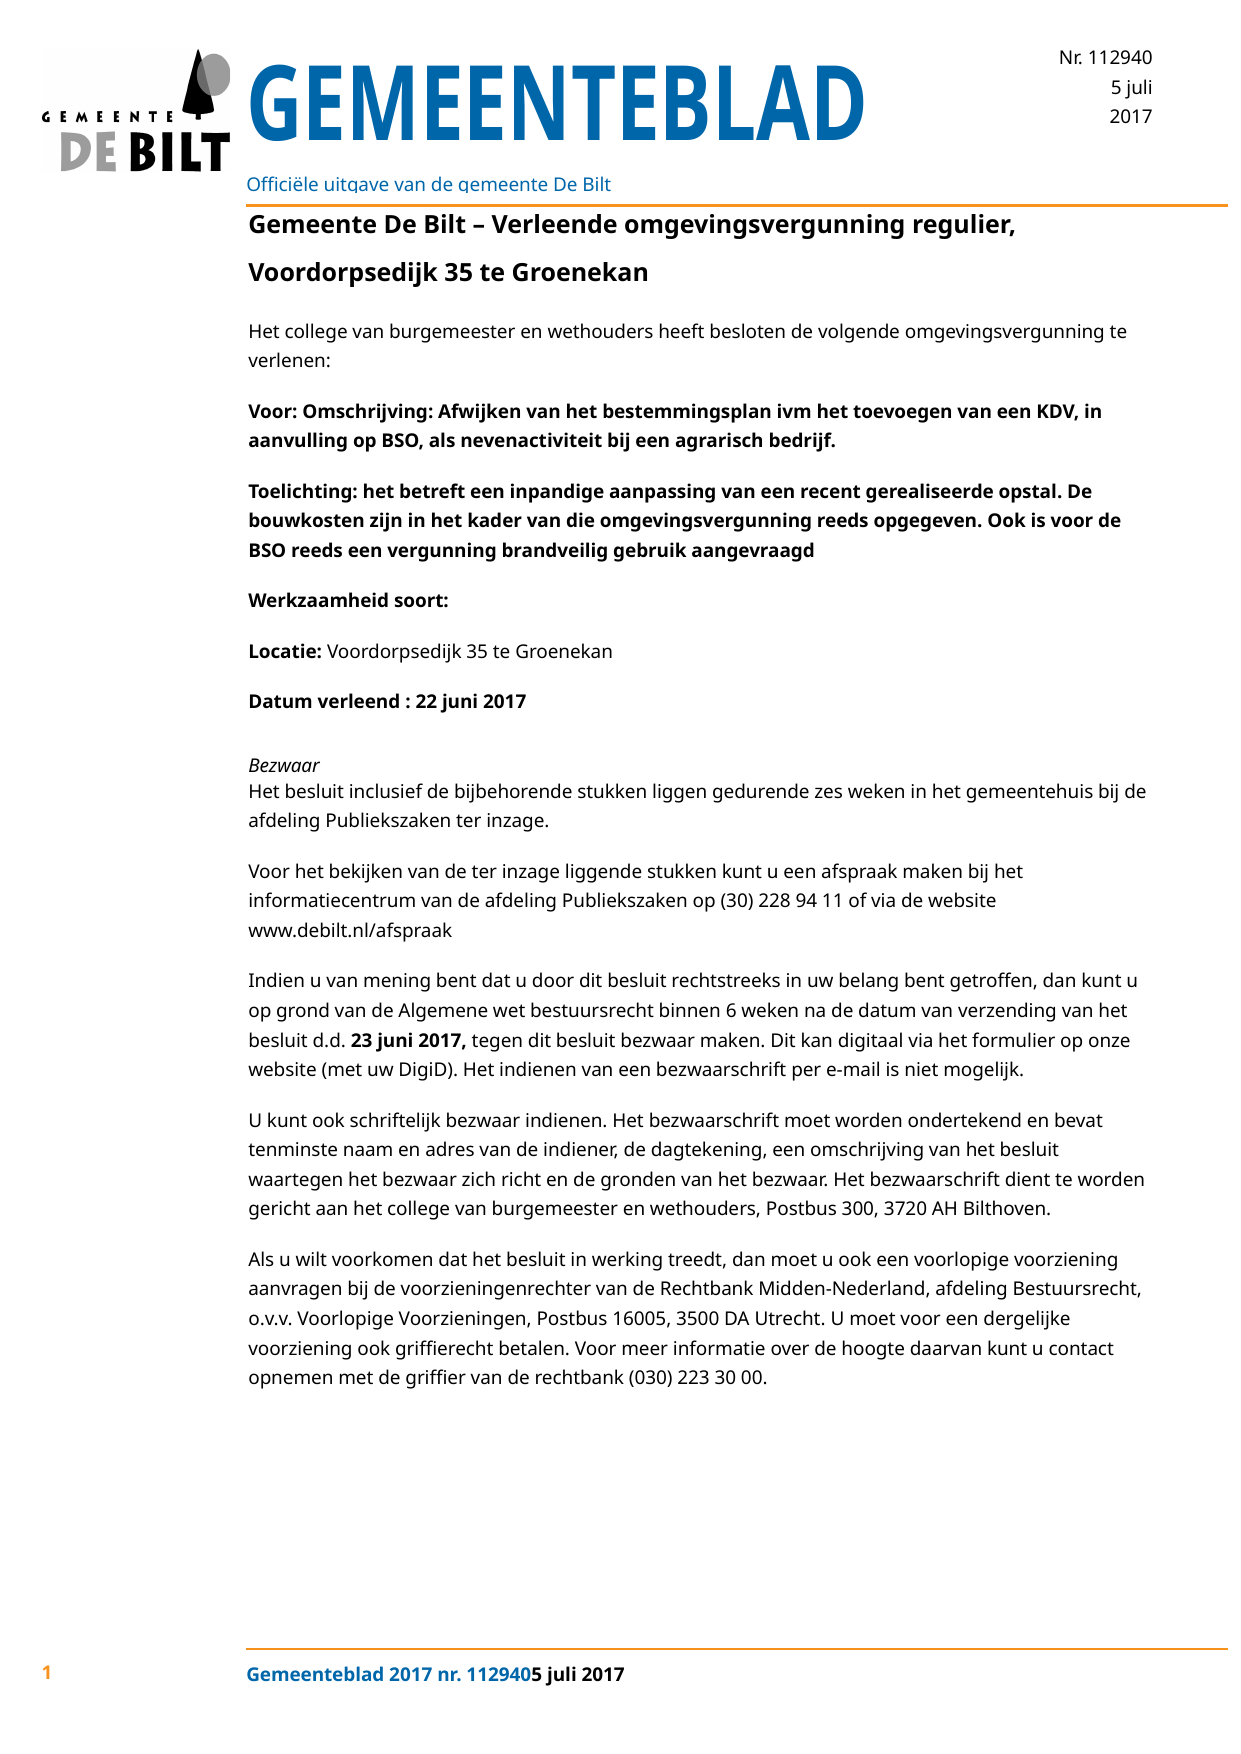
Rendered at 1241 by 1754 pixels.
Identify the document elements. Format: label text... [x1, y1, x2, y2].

text Werkzaamheid soort: [248, 587, 1152, 613]
text Datum verleend : 22 juni 2017 [248, 688, 1152, 714]
text Het college van burgemeester en wethouders heeft besloten de volgende omgevingsvergunning te verlenen: [248, 318, 1152, 373]
text Voor: Omschrijving: Afwijken van het bestemmingsplan ivm het toevoegen van een KDV, in aanvulling op BSO, als nevenactiviteit bij een agrarisch bedrijf. [248, 398, 1152, 453]
text Voor het bekijken van de ter inzage liggende stukken kunt u een afspraak maken bij het informatiecentrum van de afdeling Publiekszaken op (30) 228 94 11 of via de website www.debilt.nl/afspraak [248, 858, 1152, 943]
text Gemeente De Bilt – Verleende omgevingsvergunning regulier, Voordorpsedijk 35 te Groenekan [248, 207, 1152, 288]
text U kunt ook schriftelijk bezwaar indienen. Het bezwaarschrift moet worden ondertekend en bevat tenminste naam en adres van de indiener, de dagtekening, een omschrijving van het besluit waartegen het bezwaar zich richt en de gronden van het bezwaar. Het bezwaarschrift dient te worden gericht aan het college van burgemeester en wethouders, Postbus 300, 3720 AH Bilthoven. [248, 1107, 1152, 1221]
text Locatie: Voordorpsedijk 35 te Groenekan [248, 638, 1152, 664]
text Indien u van mening bent dat u door dit besluit rechtstreeks in uw belang bent getroffen, dan kunt u op grond van de Algemene wet bestuursrecht binnen 6 weken na de datum van verzending van het besluit d.d. 23 juni 2017, tegen dit besluit bezwaar maken. Dit kan digitaal via het formulier op onze website (met uw DigiD). Het indienen van een bezwaarschrift per e-mail is niet mogelijk. [248, 968, 1152, 1082]
picture [41, 47, 231, 172]
text Toelichting: het betreft een inpandige aanpassing van een recent gerealiseerde opstal. De bouwkosten zijn in het kader van die omgevingsvergunning reeds opgegeven. Ook is voor de BSO reeds een vergunning brandveilig gebruik aangevraagd [248, 478, 1152, 563]
text Bezwaar [248, 752, 1152, 778]
text Het besluit inclusief de bijbehorende stukken liggen gedurende zes weken in het gemeentehuis bij de afdeling Publiekszaken ter inzage. [248, 778, 1152, 833]
text Als u wilt voorkomen dat het besluit in werking treedt, dan moet u ook een voorlopige voorziening aanvragen bij de voorzieningenrechter van de Rechtbank Midden-Nederland, afdeling Bestuursrecht, o.v.v. Voorlopige Voorzieningen, Postbus 16005, 3500 DA Utrecht. U moet voor een dergelijke voorziening ook griffierecht betalen. Voor meer informatie over de hoogte daarvan kunt u contact opnemen met de griffier van de rechtbank (030) 223 30 00. [248, 1246, 1152, 1390]
